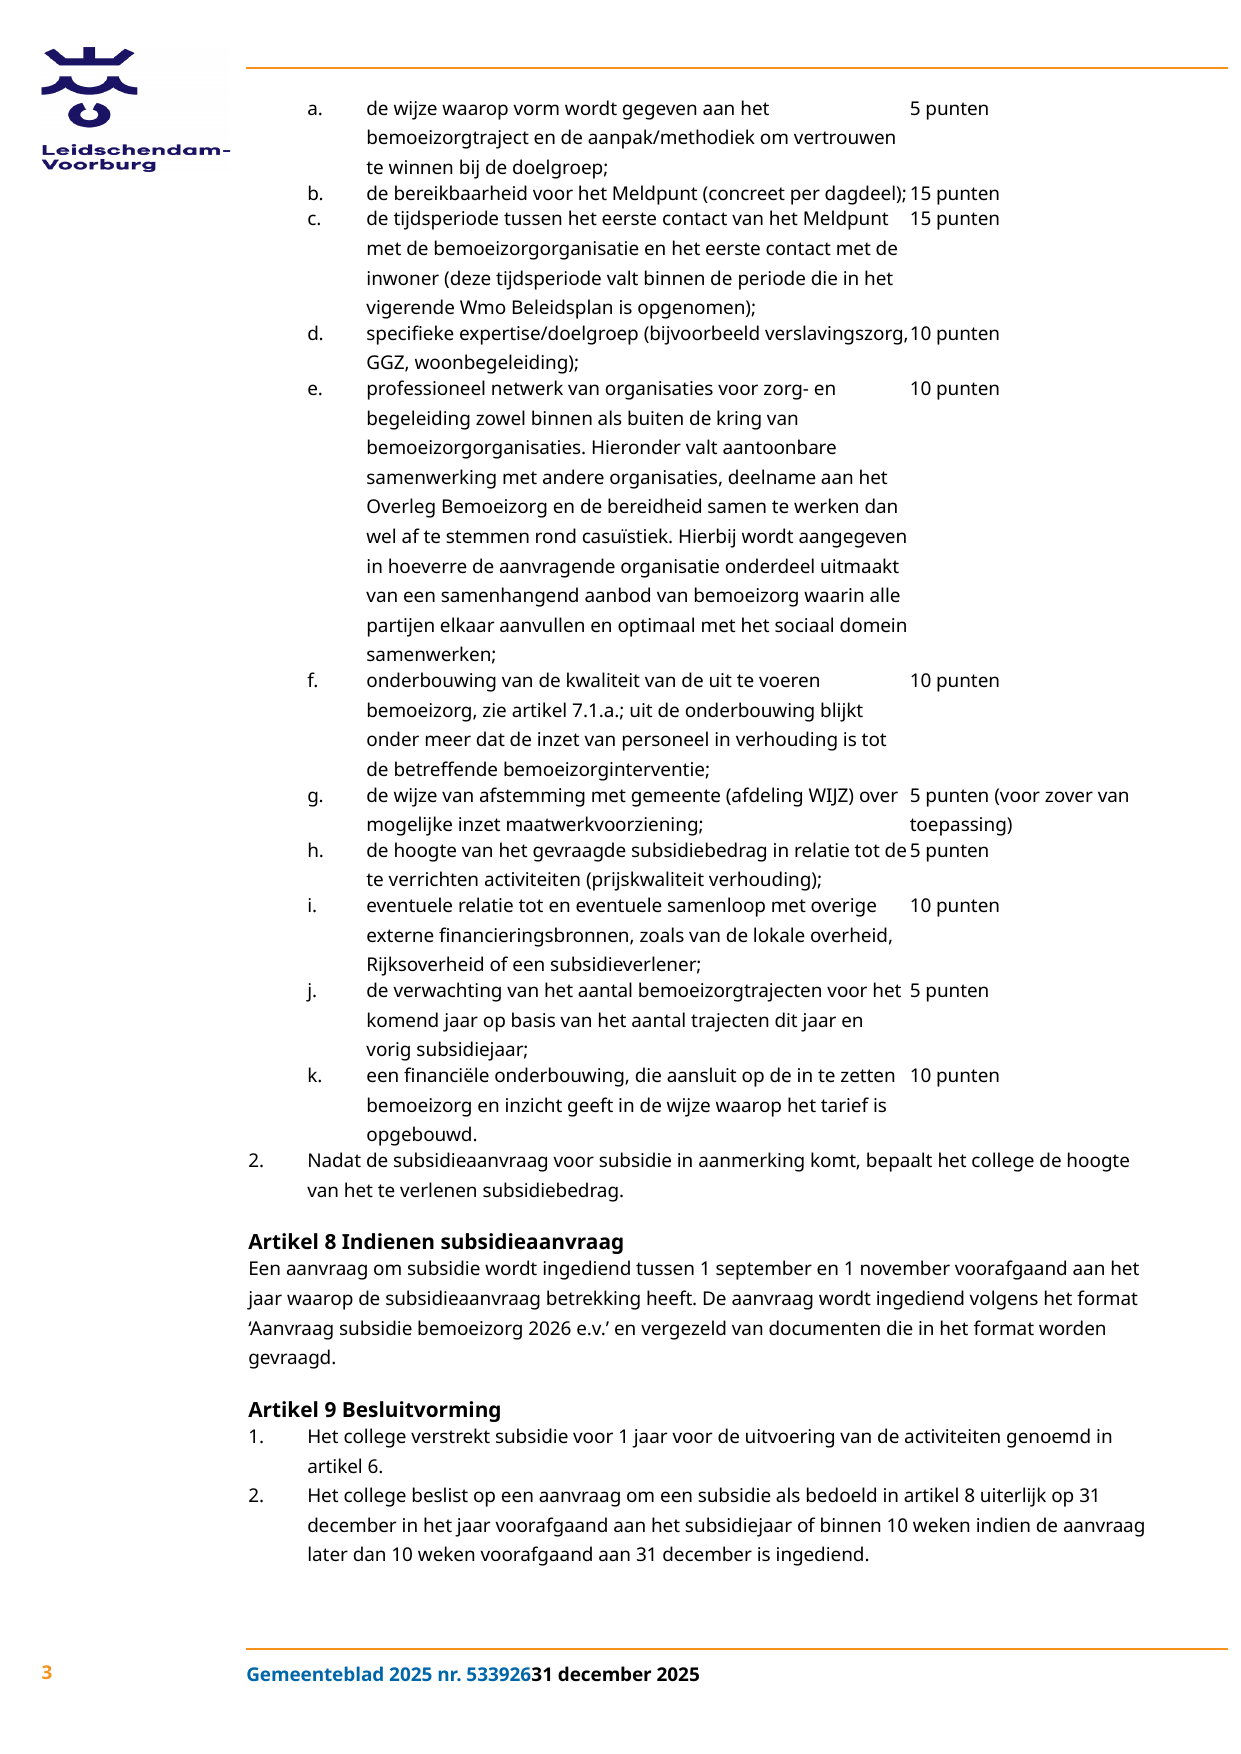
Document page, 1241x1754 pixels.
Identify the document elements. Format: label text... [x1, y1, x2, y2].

table_header 5 punten [910, 95, 1211, 180]
table_cell 10 punten [910, 1062, 1211, 1147]
table_cell de wijze van afstemming met gemeente (afdeling WIJZ) over mogelijke inzet maatwerkvoorziening; [307, 782, 909, 837]
table_cell professioneel netwerk van organisaties voor zorg- en begeleiding zowel binnen als buiten de kring van bemoeizorgorganisaties. Hieronder valt aantoonbare samenwerking met andere organisaties, deelname aan het Overleg Bemoeizorg en de bereidheid samen te werken dan wel af te stemmen rond casuïstiek. Hierbij wordt aangegeven in hoeverre de aanvragende organisatie onderdeel uitmaakt van een samenhangend aanbod van bemoeizorg waarin alle partijen elkaar aanvullen en optimaal met het sociaal domein samenwerken; [307, 375, 909, 667]
table_cell de bereikbaarheid voor het Meldpunt (concreet per dagdeel); [307, 180, 909, 206]
table_cell eventuele relatie tot en eventuele samenloop met overige externe financieringsbronnen, zoals van de lokale overheid, Rijksoverheid of een subsidieverlener; [307, 893, 909, 977]
table_cell specifieke expertise/doelgroep (bijvoorbeeld verslavingszorg, GGZ, woonbegeleiding); [307, 320, 909, 375]
table_cell 5 punten [910, 837, 1211, 892]
text Artikel 8 Indienen subsidieaanvraag [248, 1227, 1152, 1256]
table_cell 15 punten [910, 206, 1211, 320]
table_cell 15 punten [910, 180, 1211, 206]
list Het college verstrekt subsidie voor 1 jaar voor de uitvoering van de activiteiten genoemd in artikel 6. [248, 1423, 1152, 1478]
table_cell 10 punten [910, 893, 1211, 977]
table_header de wijze waarop vorm wordt gegeven aan het bemoeizorgtraject en de aanpak/methodiek om vertrouwen te winnen bij de doelgroep; [307, 95, 909, 180]
table_cell 10 punten [910, 667, 1211, 782]
table_cell 10 punten [910, 320, 1211, 375]
table_cell 5 punten [910, 977, 1211, 1062]
text Een aanvraag om subsidie wordt ingediend tussen 1 september en 1 november voorafgaand aan het jaar waarop de subsidieaanvraag betrekking heeft. De aanvraag wordt ingediend volgens het format ‘Aanvraag subsidie bemoeizorg 2026 e.v.’ en vergezeld van documenten die in het format worden gevraagd. [248, 1256, 1152, 1370]
text Artikel 9 Besluitvorming [248, 1395, 1152, 1423]
table_cell 5 punten (voor zover van toepassing) [910, 782, 1211, 837]
list Nadat de subsidieaanvraag voor subsidie in aanmerking komt, bepaalt het college de hoogte van het te verlenen subsidiebedrag. [248, 1147, 1152, 1202]
table_cell een financiële onderbouwing, die aansluit op de in te zetten bemoeizorg en inzicht geeft in de wijze waarop het tarief is opgebouwd. [307, 1062, 909, 1147]
list Het college beslist op een aanvraag om een subsidie als bedoeld in artikel 8 uiterlijk op 31 december in het jaar voorafgaand aan het subsidiejaar of binnen 10 weken indien de aanvraag later dan 10 weken voorafgaand aan 31 december is ingediend. [248, 1482, 1152, 1567]
table_cell de verwachting van het aantal bemoeizorgtrajecten voor het komend jaar op basis van het aantal trajecten dit jaar en vorig subsidiejaar; [307, 977, 909, 1062]
table_cell 10 punten [910, 375, 1211, 667]
table_cell onderbouwing van de kwaliteit van de uit te voeren bemoeizorg, zie artikel 7.1.a.; uit de onderbouwing blijkt onder meer dat de inzet van personeel in verhouding is tot de betreffende bemoeizorginterventie; [307, 667, 909, 782]
table_cell de tijdsperiode tussen het eerste contact van het Meldpunt met de bemoeizorgorganisatie en het eerste contact met de inwoner (deze tijdsperiode valt binnen de periode die in het vigerende Wmo Beleidsplan is opgenomen); [307, 206, 909, 320]
table_cell de hoogte van het gevraagde subsidiebedrag in relatie tot de te verrichten activiteiten (prijskwaliteit verhouding); [307, 837, 909, 892]
picture [41, 47, 231, 172]
